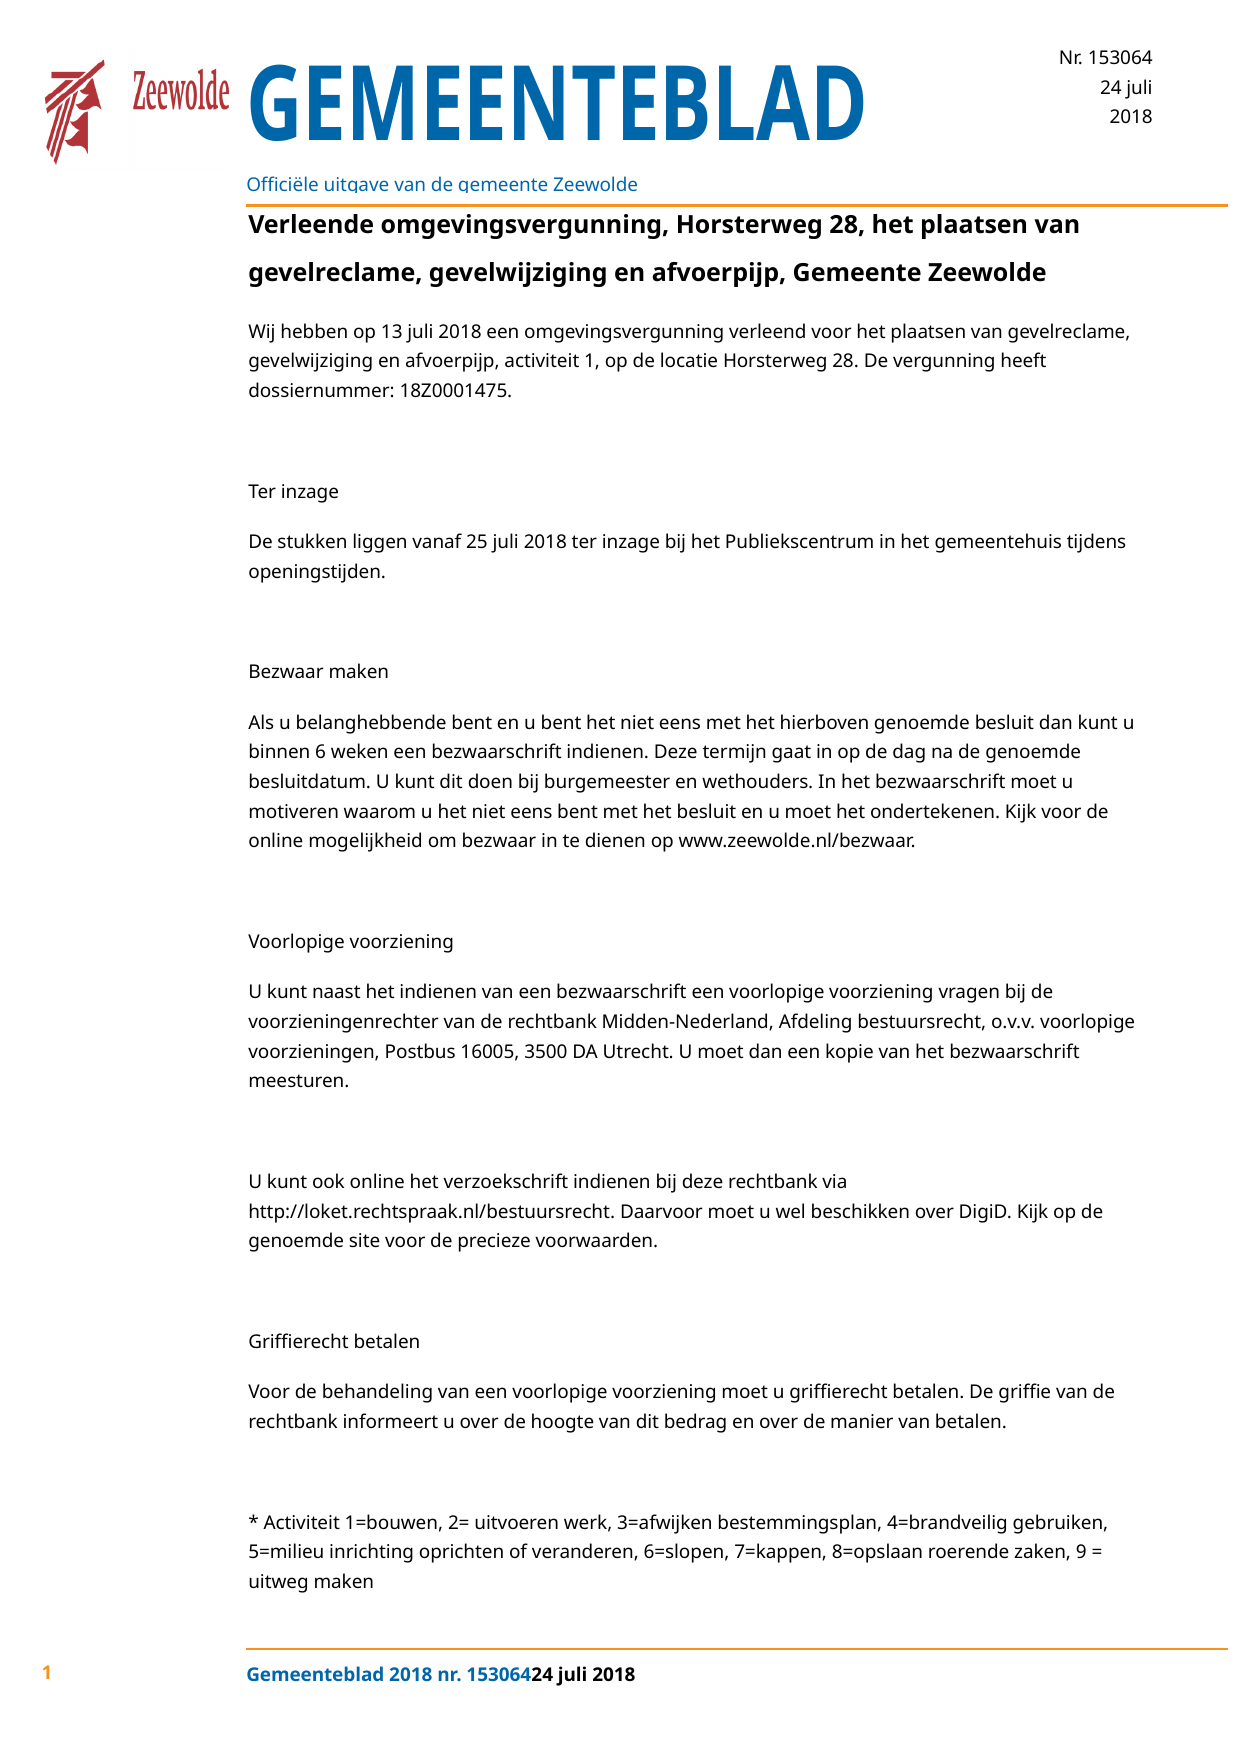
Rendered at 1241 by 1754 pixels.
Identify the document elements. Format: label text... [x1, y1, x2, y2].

text Als u belanghebbende bent en u bent het niet eens met het hierboven genoemde besluit dan kunt u binnen 6 weken een bezwaarschrift indienen. Deze termijn gaat in op de dag na de genoemde besluitdatum. U kunt dit doen bij burgemeester en wethouders. In het bezwaarschrift moet u motiveren waarom u het niet eens bent met het besluit en u moet het ondertekenen. Kijk voor de online mogelijkheid om bezwaar in te dienen op www.zeewolde.nl/bezwaar. [248, 709, 1152, 853]
text * Activiteit 1=bouwen, 2= uitvoeren werk, 3=afwijken bestemmingsplan, 4=brandveilig gebruiken, 5=milieu inrichting oprichten of veranderen, 6=slopen, 7=kappen, 8=opslaan roerende zaken, 9 = uitweg maken [248, 1509, 1152, 1594]
text Verleende omgevingsvergunning, Horsterweg 28, het plaatsen van gevelreclame, gevelwijziging en afvoerpijp, Gemeente Zeewolde [248, 207, 1152, 288]
text U kunt ook online het verzoekschrift indienen bij deze rechtbank via http://loket.rechtspraak.nl/bestuursrecht. Daarvoor moet u wel beschikken over DigiD. Kijk op de genoemde site voor de precieze voorwaarden. [248, 1168, 1152, 1253]
text Griffierecht betalen [248, 1328, 1152, 1354]
text Bezwaar maken [248, 659, 1152, 684]
picture [41, 47, 231, 172]
text Ter inzage [248, 478, 1152, 504]
text U kunt naast het indienen van een bezwaarschrift een voorlopige voorziening vragen bij de voorzieningenrechter van de rechtbank Midden-Nederland, Afdeling bestuursrecht, o.v.v. voorlopige voorzieningen, Postbus 16005, 3500 DA Utrecht. U moet dan een kopie van het bezwaarschrift meesturen. [248, 979, 1152, 1093]
text Voor de behandeling van een voorlopige voorziening moet u griffierecht betalen. De griffie van de rechtbank informeert u over de hoogte van dit bedrag en over de manier van betalen. [248, 1379, 1152, 1434]
text Wij hebben op 13 juli 2018 een omgevingsvergunning verleend voor het plaatsen van gevelreclame, gevelwijziging en afvoerpijp, activiteit 1, op de locatie Horsterweg 28. De vergunning heeft dossiernummer: 18Z0001475. [248, 318, 1152, 403]
text Voorlopige voorziening [248, 928, 1152, 954]
text De stukken liggen vanaf 25 juli 2018 ter inzage bij het Publiekscentrum in het gemeentehuis tijdens openingstijden. [248, 528, 1152, 584]
